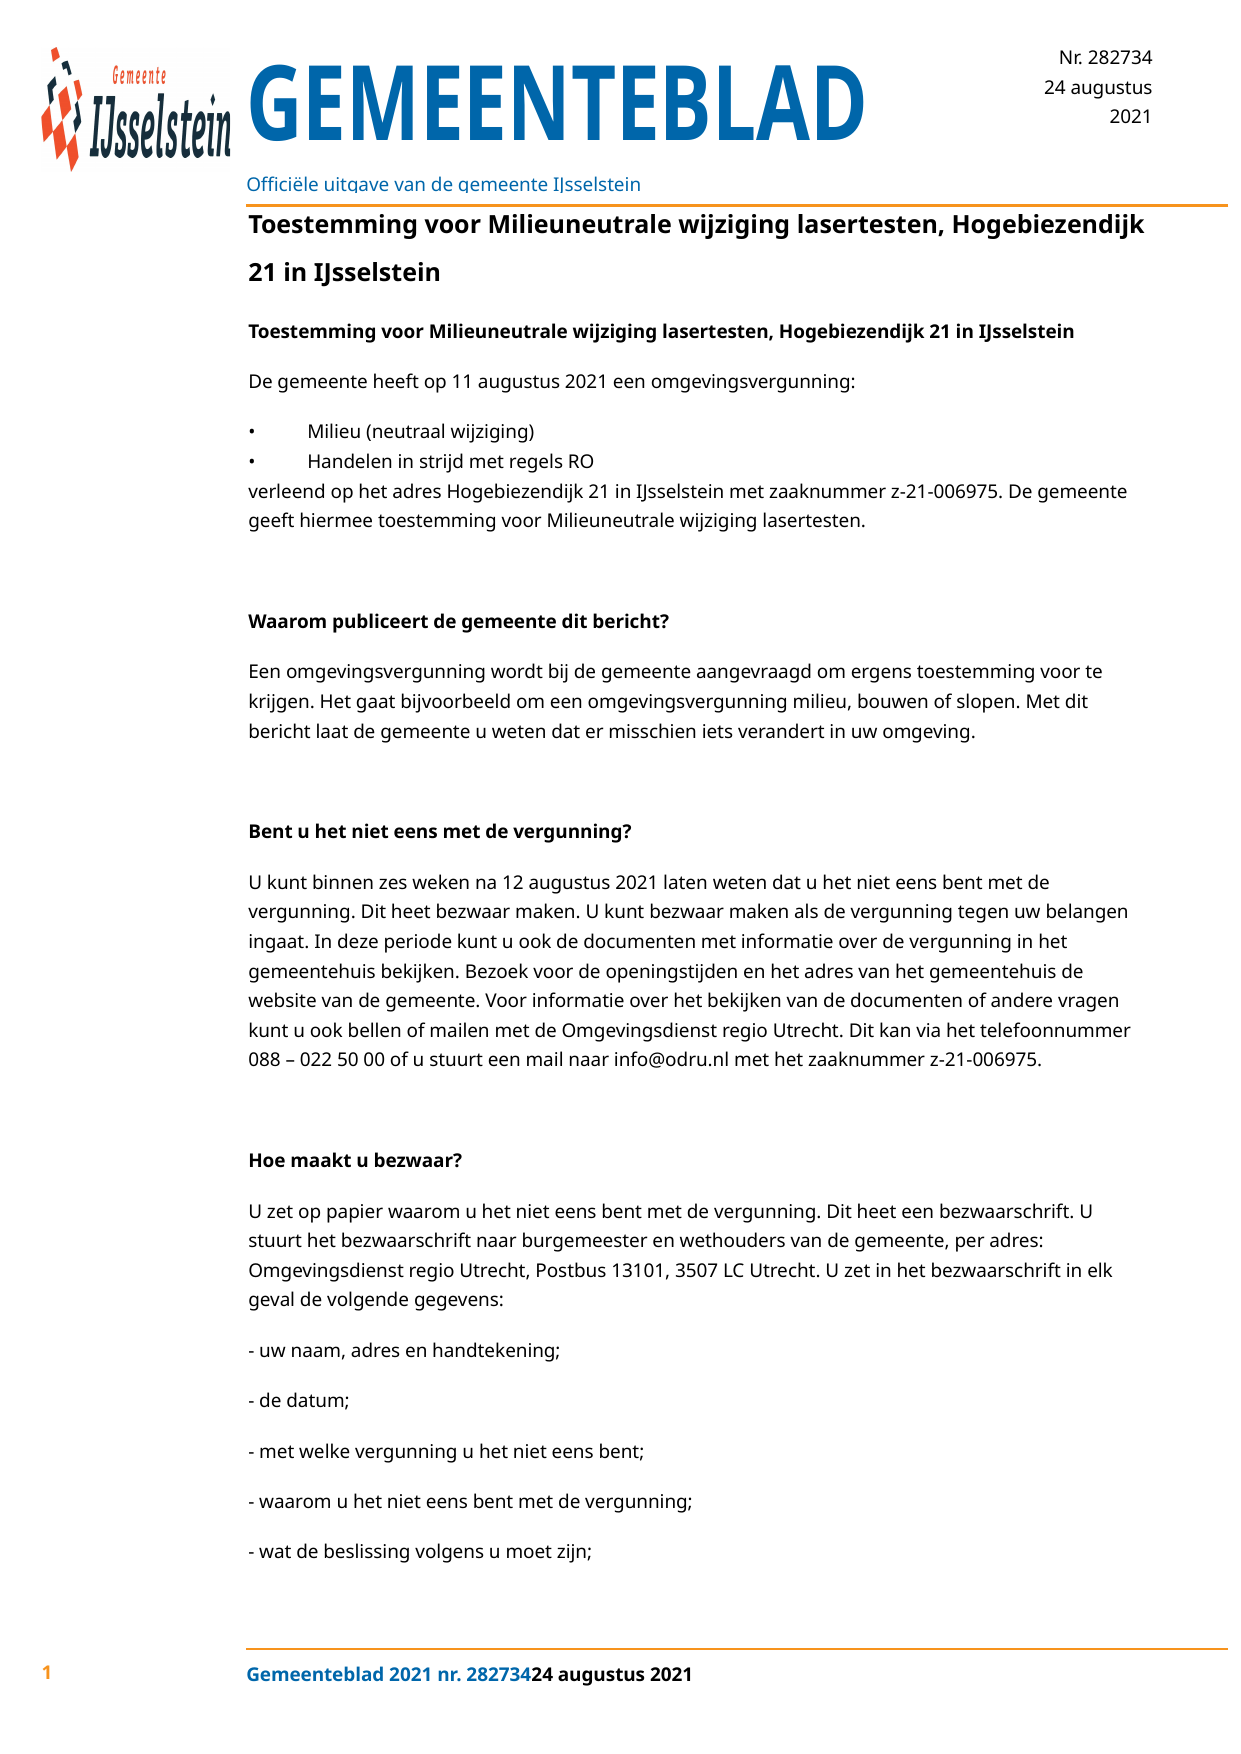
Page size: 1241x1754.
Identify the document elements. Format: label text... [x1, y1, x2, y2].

text U kunt binnen zes weken na 12 augustus 2021 laten weten dat u het niet eens bent met de vergunning. Dit heet bezwaar maken. U kunt bezwaar maken als de vergunning tegen uw belangen ingaat. In deze periode kunt u ook de documenten met informatie over de vergunning in het gemeentehuis bekijken. Bezoek voor de openingstijden en het adres van het gemeentehuis de website van de gemeente. Voor informatie over het bekijken van de documenten of andere vragen kunt u ook bellen of mailen met de Omgevingsdienst regio Utrecht. Dit kan via het telefoonnummer 088 – 022 50 00 of u stuurt een mail naar info@odru.nl met het zaaknummer z-21-006975. [248, 869, 1152, 1072]
picture [41, 47, 231, 172]
text Toestemming voor Milieuneutrale wijziging lasertesten, Hogebiezendijk 21 in IJsselstein [248, 207, 1152, 288]
text - uw naam, adres en handtekening; [248, 1337, 1152, 1363]
text verleend op het adres Hogebiezendijk 21 in IJsselstein met zaaknummer z-21-006975. De gemeente geeft hiermee toestemming voor Milieuneutrale wijziging lasertesten. [248, 478, 1152, 533]
list Milieu (neutraal wijziging) [248, 419, 1152, 444]
text Hoe maakt u bezwaar? [248, 1147, 1152, 1173]
text - wat de beslissing volgens u moet zijn; [248, 1539, 1152, 1564]
text De gemeente heeft op 11 augustus 2021 een omgevingsvergunning: [248, 368, 1152, 394]
text - met welke vergunning u het niet eens bent; [248, 1438, 1152, 1464]
list Handelen in strijd met regels RO [248, 448, 1152, 474]
text U zet op papier waarom u het niet eens bent met de vergunning. Dit heet een bezwaarschrift. U stuurt het bezwaarschrift naar burgemeester en wethouders van de gemeente, per adres: Omgevingsdienst regio Utrecht, Postbus 13101, 3507 LC Utrecht. U zet in het bezwaarschrift in elk geval de volgende gegevens: [248, 1198, 1152, 1312]
text Een omgevingsvergunning wordt bij de gemeente aangevraagd om ergens toestemming voor te krijgen. Het gaat bijvoorbeeld om een omgevingsvergunning milieu, bouwen of slopen. Met dit bericht laat de gemeente u weten dat er misschien iets verandert in uw omgeving. [248, 659, 1152, 744]
text Bent u het niet eens met de vergunning? [248, 819, 1152, 844]
text - waarom u het niet eens bent met de vergunning; [248, 1488, 1152, 1514]
text - de datum; [248, 1387, 1152, 1413]
text Waarom publiceert de gemeente dit bericht? [248, 608, 1152, 634]
text Toestemming voor Milieuneutrale wijziging lasertesten, Hogebiezendijk 21 in IJsselstein [248, 318, 1152, 344]
